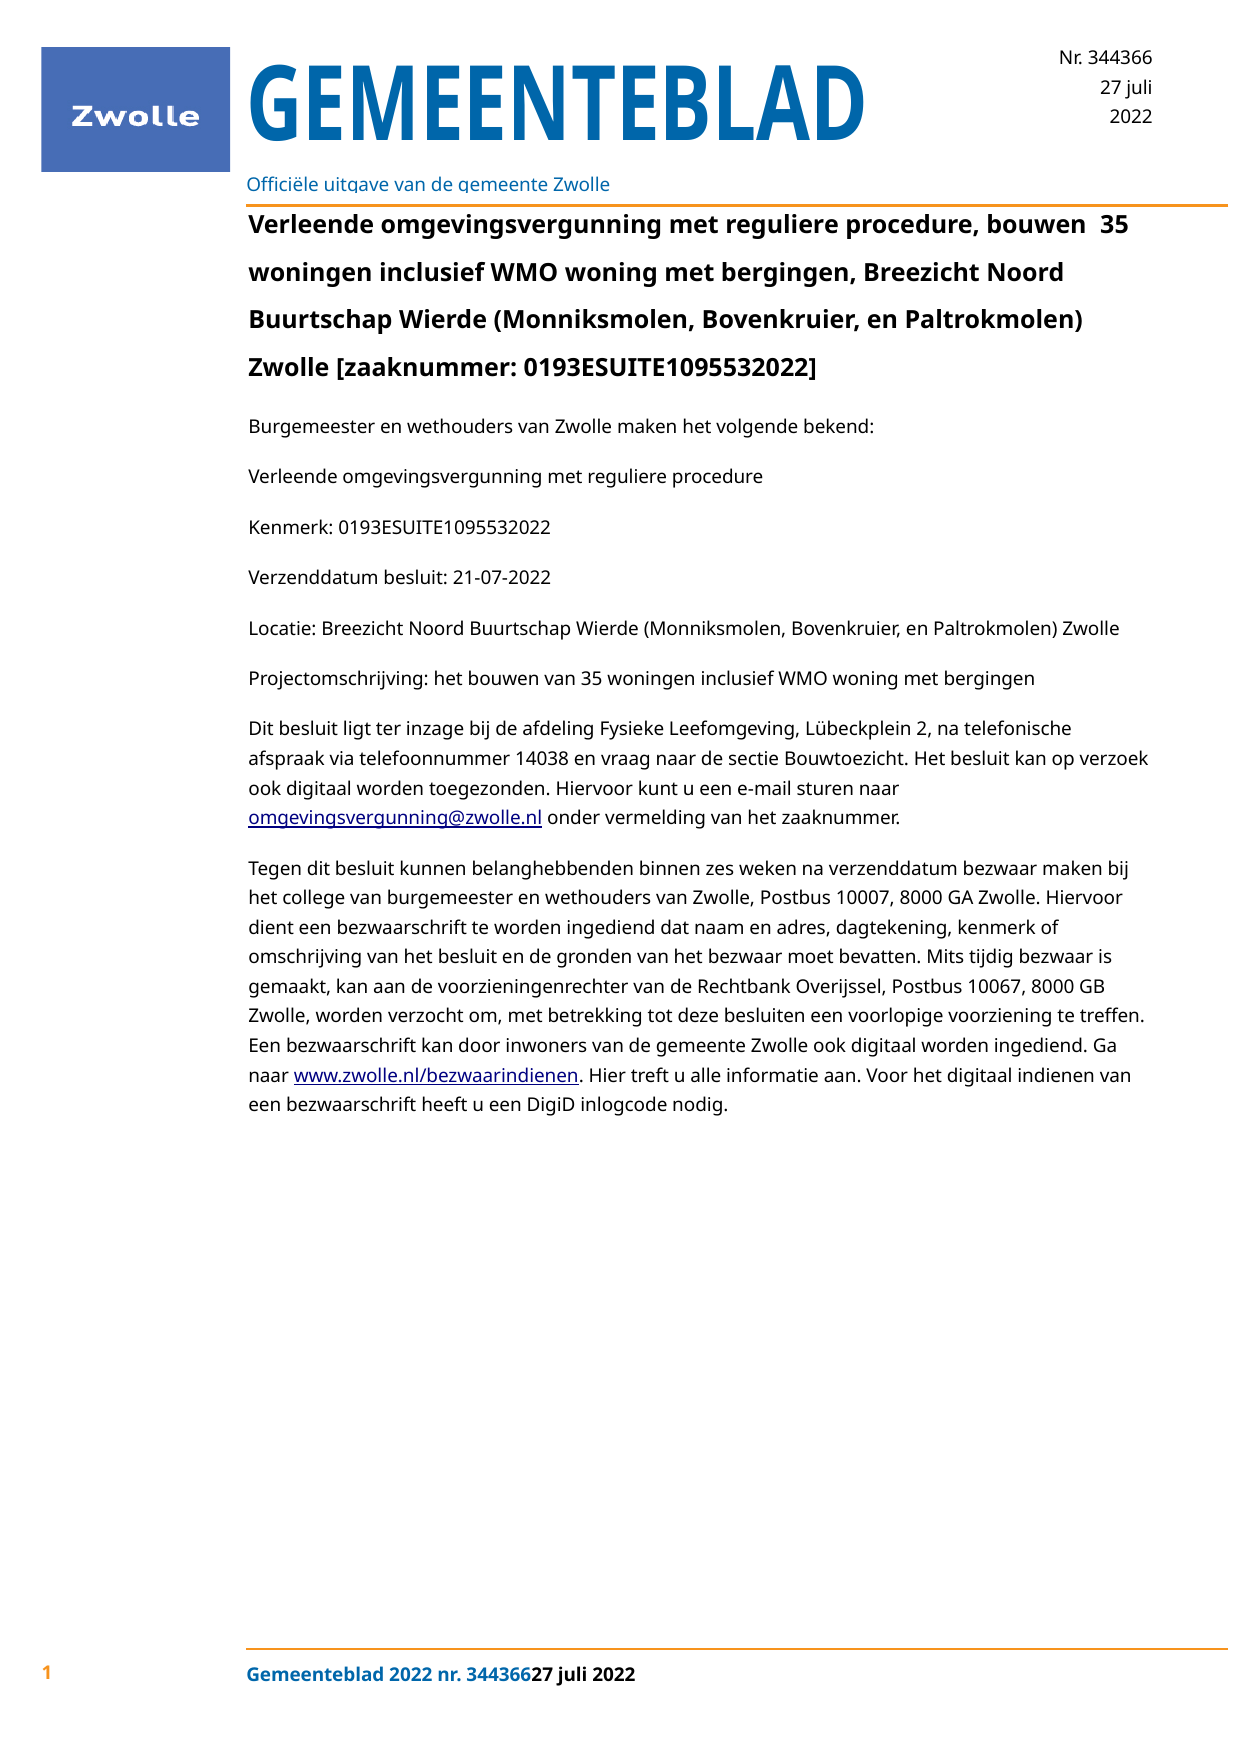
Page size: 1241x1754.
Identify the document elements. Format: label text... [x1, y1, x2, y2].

text Verleende omgevingsvergunning met reguliere procedure [248, 463, 1152, 489]
picture [41, 47, 231, 172]
text Verleende omgevingsvergunning met reguliere procedure, bouwen 35 woningen inclusief WMO woning met bergingen, Breezicht Noord Buurtschap Wierde (Monniksmolen, Bovenkruier, en Paltrokmolen) Zwolle [zaaknummer: 0193ESUITE1095532022] [248, 207, 1152, 384]
text Kenmerk: 0193ESUITE1095532022 [248, 514, 1152, 540]
text Projectomschrijving: het bouwen van 35 woningen inclusief WMO woning met bergingen [248, 665, 1152, 691]
text Dit besluit ligt ter inzage bij de afdeling Fysieke Leefomgeving, Lübeckplein 2, na telefonische afspraak via telefoonnummer 14038 en vraag naar de sectie Bouwtoezicht. Het besluit kan op verzoek ook digitaal worden toegezonden. Hiervoor kunt u een e-mail sturen naar omgevingsvergunning@zwolle.nl onder vermelding van het zaaknummer. [248, 716, 1152, 830]
text Tegen dit besluit kunnen belanghebbenden binnen zes weken na verzenddatum bezwaar maken bij het college van burgemeester en wethouders van Zwolle, Postbus 10007, 8000 GA Zwolle. Hiervoor dient een bezwaarschrift te worden ingediend dat naam en adres, dagtekening, kenmerk of omschrijving van het besluit en de gronden van het bezwaar moet bevatten. Mits tijdig bezwaar is gemaakt, kan aan de voorzieningenrechter van de Rechtbank Overijssel, Postbus 10067, 8000 GB Zwolle, worden verzocht om, met betrekking tot deze besluiten een voorlopige voorziening te treffen. Een bezwaarschrift kan door inwoners van de gemeente Zwolle ook digitaal worden ingediend. Ga naar www.zwolle.nl/bezwaarindienen. Hier treft u alle informatie aan. Voor het digitaal indienen van een bezwaarschrift heeft u een DigiD inlogcode nodig. [248, 855, 1152, 1117]
text Locatie: Breezicht Noord Buurtschap Wierde (Monniksmolen, Bovenkruier, en Paltrokmolen) Zwolle [248, 615, 1152, 641]
text Verzenddatum besluit: 21-07-2022 [248, 564, 1152, 590]
text Burgemeester en wethouders van Zwolle maken het volgende bekend: [248, 413, 1152, 439]
